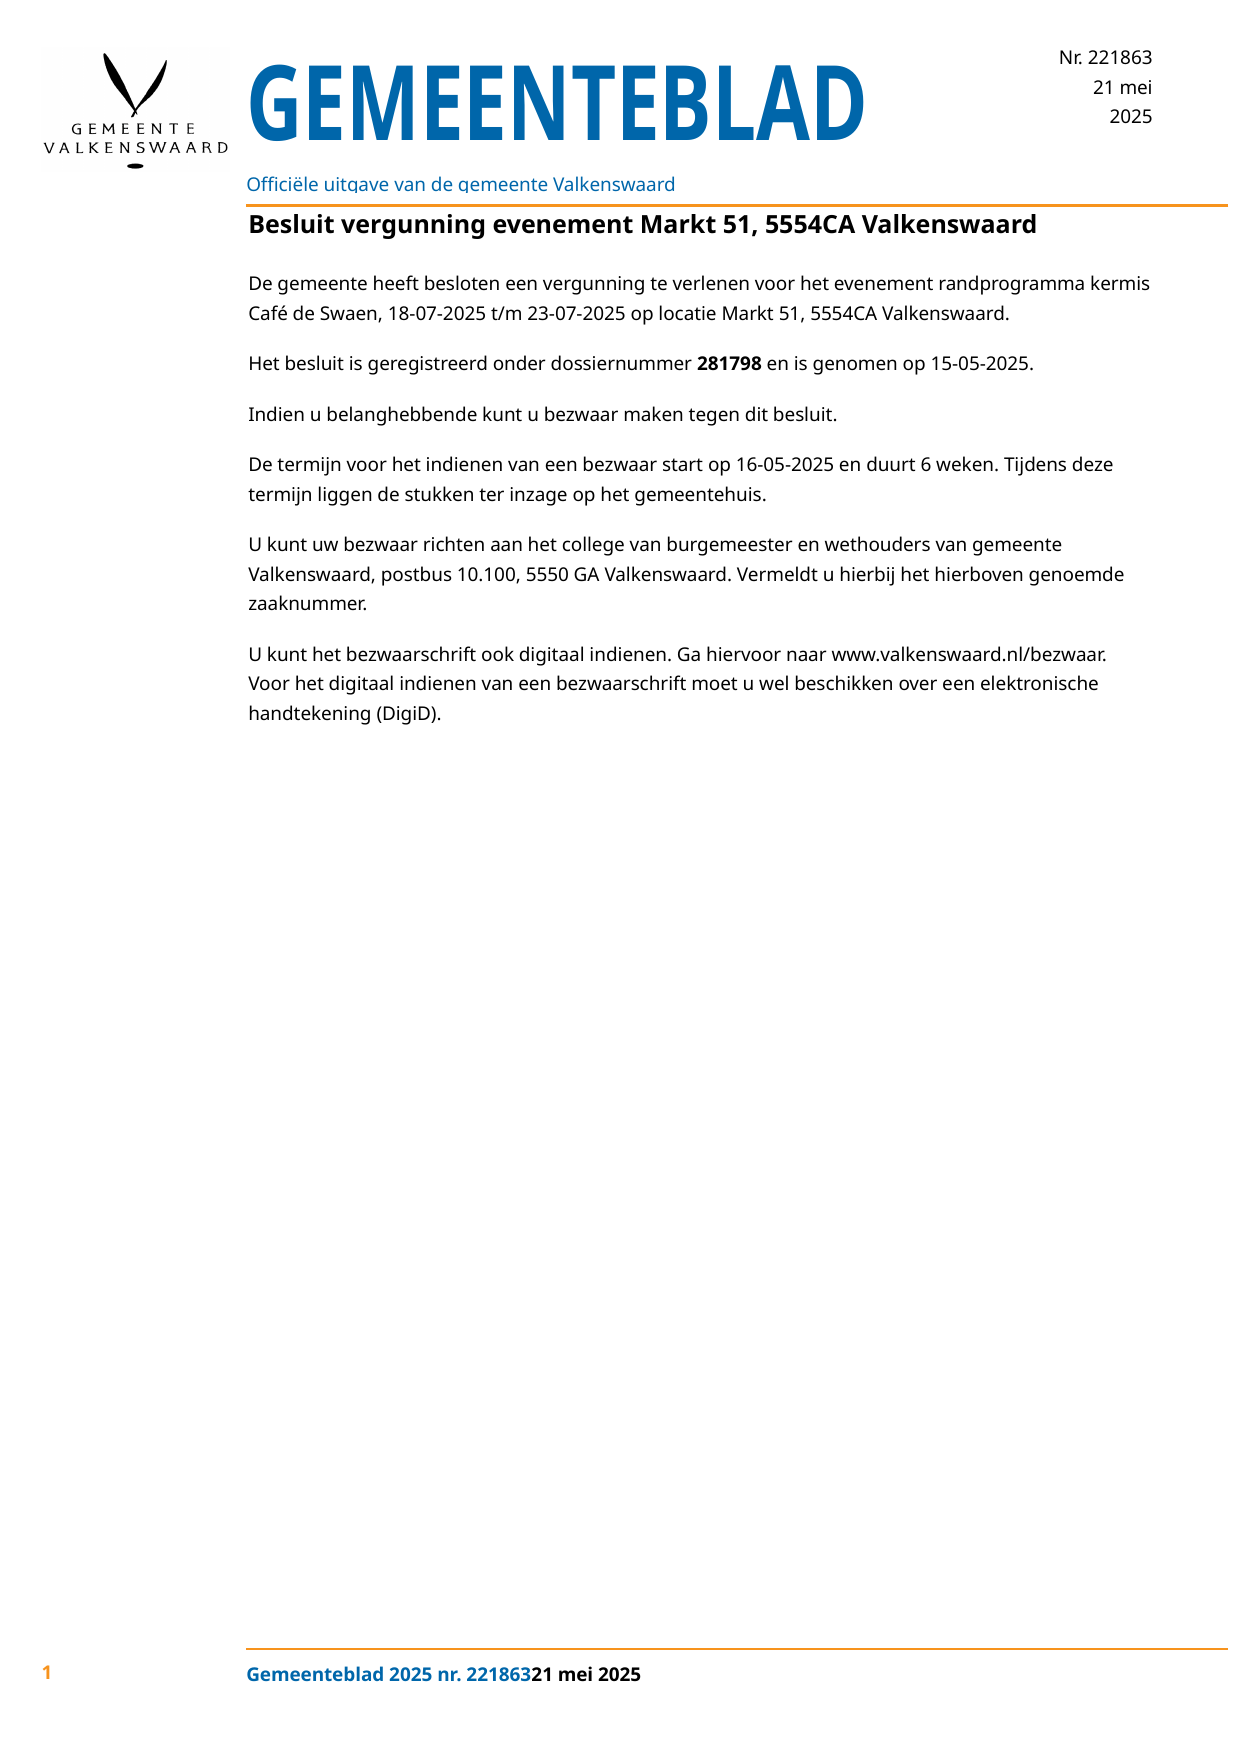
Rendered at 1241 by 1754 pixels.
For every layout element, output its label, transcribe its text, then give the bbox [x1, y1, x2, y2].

text De termijn voor het indienen van een bezwaar start op 16-05-2025 en duurt 6 weken. Tijdens deze termijn liggen de stukken ter inzage op het gemeentehuis. [248, 451, 1152, 506]
text Indien u belanghebbende kunt u bezwaar maken tegen dit besluit. [248, 401, 1152, 426]
picture [41, 47, 231, 172]
text U kunt uw bezwaar richten aan het college van burgemeester en wethouders van gemeente Valkenswaard, postbus 10.100, 5550 GA Valkenswaard. Vermeldt u hierbij het hierboven genoemde zaaknummer. [248, 531, 1152, 616]
text De gemeente heeft besloten een vergunning te verlenen voor het evenement randprogramma kermis Café de Swaen, 18-07-2025 t/m 23-07-2025 op locatie Markt 51, 5554CA Valkenswaard. [248, 270, 1152, 326]
text Het besluit is geregistreerd onder dossiernummer 281798 en is genomen op 15-05-2025. [248, 350, 1152, 376]
text U kunt het bezwaarschrift ook digitaal indienen. Ga hiervoor naar www.valkenswaard.nl/bezwaar. Voor het digitaal indienen van een bezwaarschrift moet u wel beschikken over een elektronische handtekening (DigiD). [248, 641, 1152, 726]
text Besluit vergunning evenement Markt 51, 5554CA Valkenswaard [248, 207, 1152, 241]
